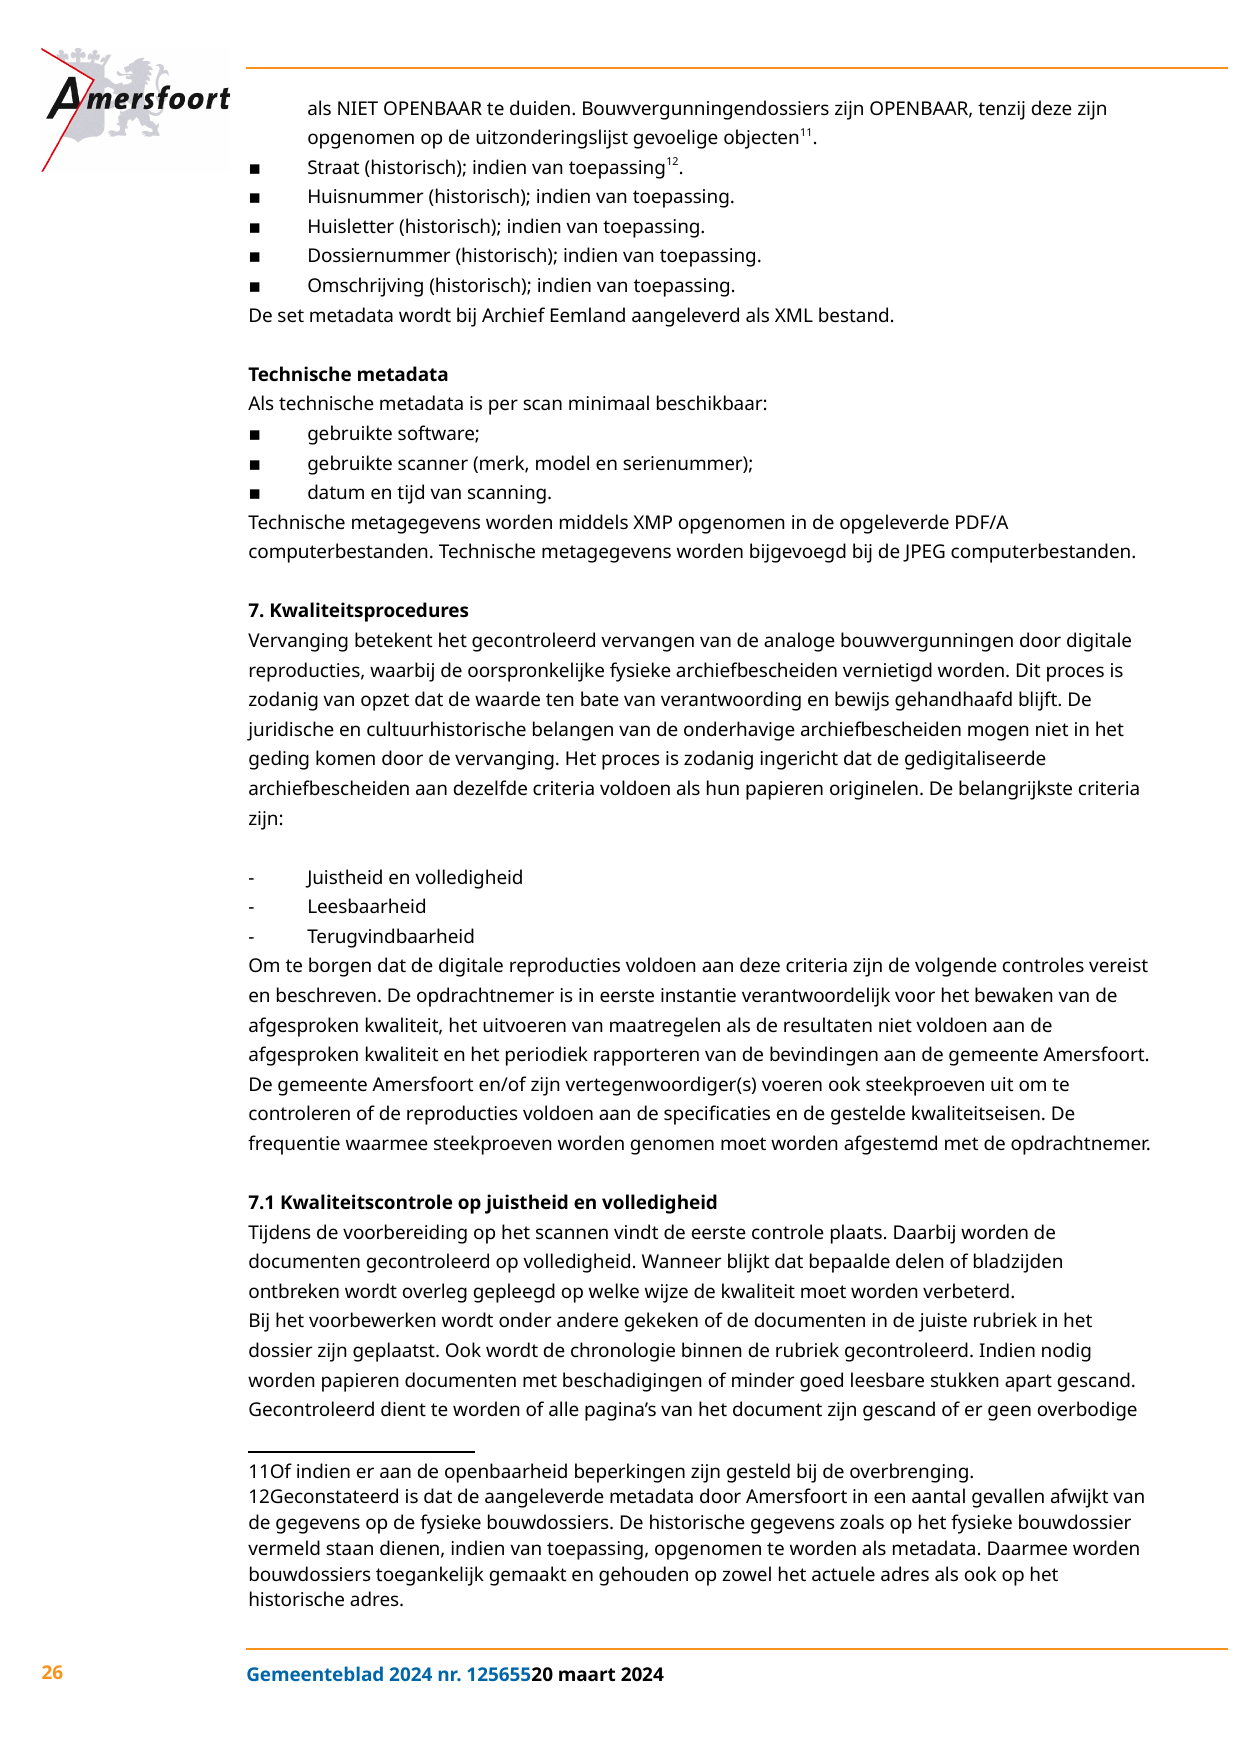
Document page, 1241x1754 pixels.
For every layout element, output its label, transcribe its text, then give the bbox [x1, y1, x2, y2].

list gebruikte software; [248, 420, 1152, 446]
text 7. Kwaliteitsprocedures [248, 598, 1152, 623]
text De set metadata wordt bij Archief Eemland aangeleverd als XML bestand. [248, 302, 1152, 328]
text Gecontroleerd dient te worden of alle pagina’s van het document zijn gescand of er geen overbodige [248, 1396, 1152, 1422]
list als NIET OPENBAAR te duiden. Bouwvergunningendossiers zijn OPENBAAR, tenzij deze zijn opgenomen op de uitzonderingslijst gevoelige objecten. [248, 95, 1152, 150]
text 7.1 Kwaliteitscontrole op juistheid en volledigheid [248, 1189, 1152, 1215]
list Leesbaarheid [248, 893, 1152, 919]
text Technische metadata [248, 361, 1152, 387]
list Straat (historisch); indien van toepassing. [248, 154, 1152, 180]
list Geconstateerd is dat de aangeleverde metadata door Amersfoort in een aantal gevallen afwijkt van de gegevens op de fysieke bouwdossiers. De historische gegevens zoals op het fysieke bouwdossier vermeld staan dienen, indien van toepassing, opgenomen te worden als metadata. Daarmee worden bouwdossiers toegankelijk gemaakt en gehouden op zowel het actuele adres als ook op het historische adres. [248, 1483, 1152, 1612]
list Of indien er aan de openbaarheid beperkingen zijn gesteld bij de overbrenging. [248, 1458, 1152, 1483]
text Als technische metadata is per scan minimaal beschikbaar: [248, 391, 1152, 416]
text Vervanging betekent het gecontroleerd vervangen van de analoge bouwvergunningen door digitale reproducties, waarbij de oorspronkelijke fysieke archiefbescheiden vernietigd worden. Dit proces is zodanig van opzet dat de waarde ten bate van verantwoording en bewijs gehandhaafd blijft. De juridische en cultuurhistorische belangen van de onderhavige archiefbescheiden mogen niet in het geding komen door de vervanging. Het proces is zodanig ingericht dat de gedigitaliseerde archiefbescheiden aan dezelfde criteria voldoen als hun papieren originelen. De belangrijkste criteria zijn: [248, 627, 1152, 831]
text Om te borgen dat de digitale reproducties voldoen aan deze criteria zijn de volgende controles vereist en beschreven. De opdrachtnemer is in eerste instantie verantwoordelijk voor het bewaken van de afgesproken kwaliteit, het uitvoeren van maatregelen als de resultaten niet voldoen aan de afgesproken kwaliteit en het periodiek rapporteren van de bevindingen aan de gemeente Amersfoort. De gemeente Amersfoort en/of zijn vertegenwoordiger(s) voeren ook steekproeven uit om te controleren of de reproducties voldoen aan de specificaties en de gestelde kwaliteitseisen. De frequentie waarmee steekproeven worden genomen moet worden afgestemd met de opdrachtnemer. [248, 953, 1152, 1156]
list gebruikte scanner (merk, model en serienummer); [248, 450, 1152, 476]
list Dossiernummer (historisch); indien van toepassing. [248, 243, 1152, 268]
list Terugvindbaarheid [248, 923, 1152, 949]
text Tijdens de voorbereiding op het scannen vindt de eerste controle plaats. Daarbij worden de documenten gecontroleerd op volledigheid. Wanneer blijkt dat bepaalde delen of bladzijden ontbreken wordt overleg gepleegd op welke wijze de kwaliteit moet worden verbeterd. [248, 1219, 1152, 1304]
picture [41, 47, 231, 172]
list Huisletter (historisch); indien van toepassing. [248, 213, 1152, 239]
text Bij het voorbewerken wordt onder andere gekeken of de documenten in de juiste rubriek in het dossier zijn geplaatst. Ook wordt de chronologie binnen de rubriek gecontroleerd. Indien nodig worden papieren documenten met beschadigingen of minder goed leesbare stukken apart gescand. [248, 1308, 1152, 1393]
text Technische metagegevens worden middels XMP opgenomen in de opgeleverde PDF/A computerbestanden. Technische metagegevens worden bijgevoegd bij de JPEG computerbestanden. [248, 509, 1152, 564]
list datum en tijd van scanning. [248, 479, 1152, 505]
list Huisnummer (historisch); indien van toepassing. [248, 183, 1152, 209]
list Omschrijving (historisch); indien van toepassing. [248, 272, 1152, 298]
list Juistheid en volledigheid [248, 864, 1152, 890]
